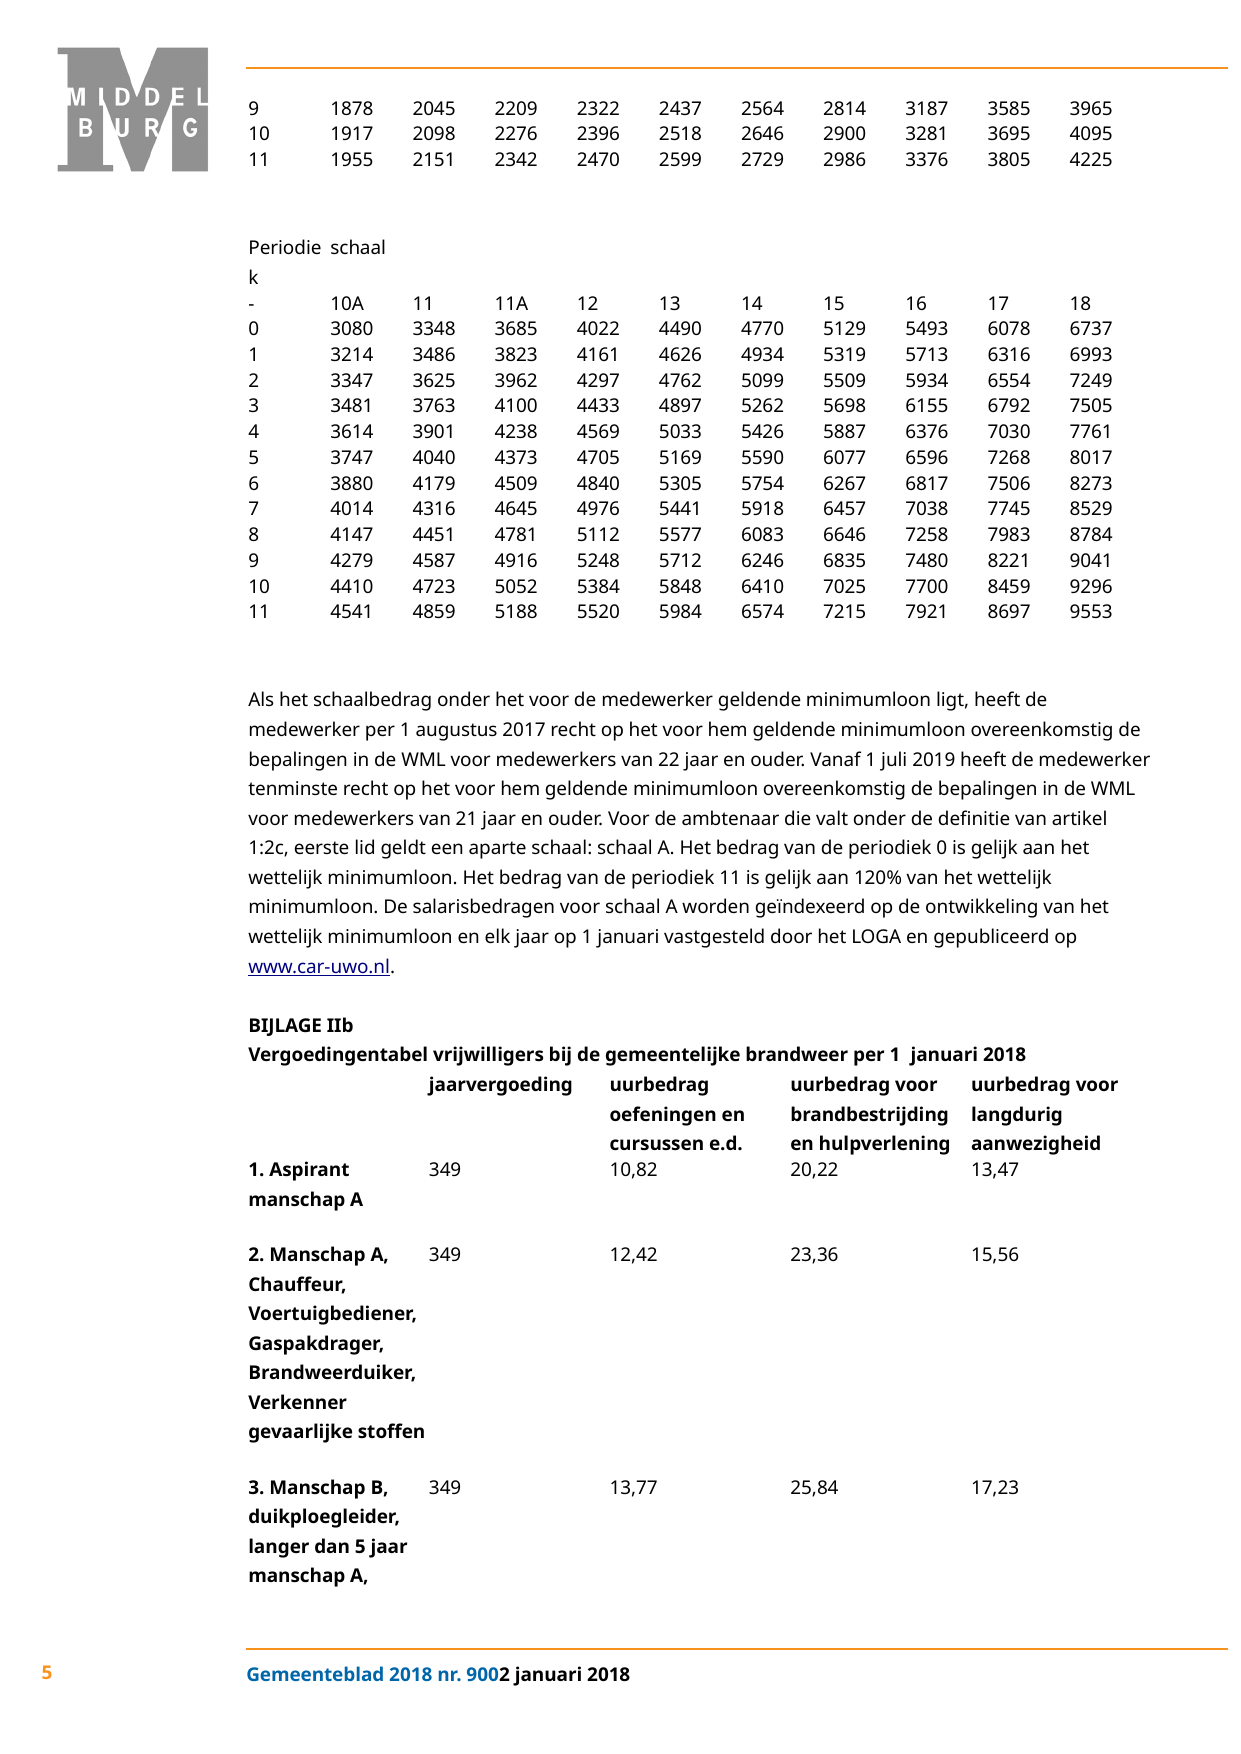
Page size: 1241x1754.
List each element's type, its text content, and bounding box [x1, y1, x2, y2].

table_cell 6376 [905, 419, 987, 444]
table_cell 8529 [1069, 496, 1152, 521]
table_cell 4014 [330, 496, 412, 521]
table_cell 5577 [659, 521, 741, 547]
table_cell 4509 [494, 470, 577, 496]
table_cell 8784 [1069, 521, 1152, 547]
table_cell 6083 [741, 521, 823, 547]
table_cell 5441 [659, 496, 741, 521]
table_cell 4100 [494, 393, 577, 418]
table_cell 4373 [494, 444, 577, 470]
table_cell 2729 [741, 146, 823, 172]
table_cell 3625 [412, 367, 494, 393]
table_cell 7506 [987, 470, 1069, 496]
table_cell 5934 [905, 367, 987, 393]
table_cell 2814 [823, 95, 905, 121]
table_cell 5754 [741, 470, 823, 496]
text BIJLAGE IIb [248, 1012, 1152, 1038]
table_cell 7761 [1069, 419, 1152, 444]
table_cell 7258 [905, 521, 987, 547]
picture [41, 47, 231, 172]
table_cell 5590 [741, 444, 823, 470]
text Vergoedingentabel vrijwilligers bij de gemeentelijke brandweer per 1 januari 2018 [248, 1042, 1152, 1067]
table_cell 4316 [412, 496, 494, 521]
table_cell 2322 [577, 95, 659, 121]
table_cell 4 [248, 419, 330, 444]
table_cell 5052 [494, 573, 577, 598]
table_cell 4897 [659, 393, 741, 418]
table_cell 6246 [741, 547, 823, 573]
table_cell 17 [987, 290, 1069, 316]
table_cell 20,22 [790, 1156, 971, 1241]
table_cell 7505 [1069, 393, 1152, 418]
table_cell 4705 [577, 444, 659, 470]
table_cell 5305 [659, 470, 741, 496]
table_cell 10 [248, 121, 330, 146]
table_cell 5099 [741, 367, 823, 393]
table_cell 2151 [412, 146, 494, 172]
table_cell 6 [248, 470, 330, 496]
table_cell 4297 [577, 367, 659, 393]
table_cell 3481 [330, 393, 412, 418]
table_cell 3187 [905, 95, 987, 121]
table_cell 2045 [412, 95, 494, 121]
table_cell 5713 [905, 341, 987, 367]
table_cell 8273 [1069, 470, 1152, 496]
table_cell 3486 [412, 341, 494, 367]
table_cell 5319 [823, 341, 905, 367]
table_cell 7480 [905, 547, 987, 573]
table_cell 3823 [494, 341, 577, 367]
table_cell 5169 [659, 444, 741, 470]
table_cell 13,77 [609, 1474, 790, 1588]
table_cell 2437 [659, 95, 741, 121]
table_cell 3281 [905, 121, 987, 146]
table_cell 9041 [1069, 547, 1152, 573]
table_cell 1. Aspirant manschap A [248, 1156, 429, 1241]
table_header jaarvergoeding [429, 1071, 609, 1156]
table_cell 4934 [741, 341, 823, 367]
table_cell 0 [248, 316, 330, 341]
table_cell 2564 [741, 95, 823, 121]
table_cell 7983 [987, 521, 1069, 547]
table_cell 3. Manschap B, duikploegleider, langer dan 5 jaar manschap A, [248, 1474, 429, 1588]
table_cell 7030 [987, 419, 1069, 444]
table_cell 4410 [330, 573, 412, 598]
table_cell 10A [330, 290, 412, 316]
table_cell 6078 [987, 316, 1069, 341]
table_cell 13 [659, 290, 741, 316]
table_cell 4451 [412, 521, 494, 547]
table_cell 1917 [330, 121, 412, 146]
table_cell 5698 [823, 393, 905, 418]
table_cell 4095 [1069, 121, 1152, 146]
table_header [248, 1071, 429, 1156]
table_cell 4976 [577, 496, 659, 521]
table_cell 12 [577, 290, 659, 316]
table_cell 3880 [330, 470, 412, 496]
table_cell 15 [823, 290, 905, 316]
table_cell 349 [429, 1241, 609, 1474]
table_cell 3348 [412, 316, 494, 341]
table_cell 7 [248, 496, 330, 521]
table_cell 3347 [330, 367, 412, 393]
table_cell 1 [248, 341, 330, 367]
table_cell 3214 [330, 341, 412, 367]
table_cell 6077 [823, 444, 905, 470]
table_cell 6457 [823, 496, 905, 521]
table_cell 7038 [905, 496, 987, 521]
table_cell 7921 [905, 599, 987, 624]
table_cell 8 [248, 521, 330, 547]
table_cell 4770 [741, 316, 823, 341]
table_cell 10 [248, 573, 330, 598]
table_cell 18 [1069, 290, 1152, 316]
table_header uurbedrag oefeningen en cursussen e.d. [609, 1071, 790, 1156]
table_cell 9296 [1069, 573, 1152, 598]
table_cell 7025 [823, 573, 905, 598]
table_cell 2396 [577, 121, 659, 146]
table_cell 4645 [494, 496, 577, 521]
table_cell 5848 [659, 573, 741, 598]
table_cell 4781 [494, 521, 577, 547]
table_cell 13,47 [971, 1156, 1152, 1241]
table_cell 3965 [1069, 95, 1152, 121]
table_cell 2646 [741, 121, 823, 146]
table_header uurbedrag voor langdurig aanwezigheid [971, 1071, 1152, 1156]
table_cell 4490 [659, 316, 741, 341]
table_cell 4179 [412, 470, 494, 496]
table_cell 4022 [577, 316, 659, 341]
table_cell 6817 [905, 470, 987, 496]
table_cell 11 [248, 146, 330, 172]
table_cell 2276 [494, 121, 577, 146]
table_header schaal [330, 205, 1152, 290]
table_cell 6596 [905, 444, 987, 470]
table_cell 5712 [659, 547, 741, 573]
table_cell 3 [248, 393, 330, 418]
table_cell 11 [248, 599, 330, 624]
table_cell 3685 [494, 316, 577, 341]
table_cell 6993 [1069, 341, 1152, 367]
table_cell 3901 [412, 419, 494, 444]
table_cell 5493 [905, 316, 987, 341]
table_cell 4161 [577, 341, 659, 367]
table_cell 10,82 [609, 1156, 790, 1241]
table_cell 4569 [577, 419, 659, 444]
table_cell 6646 [823, 521, 905, 547]
table_cell 7268 [987, 444, 1069, 470]
table_cell 3376 [905, 146, 987, 172]
table_cell 4147 [330, 521, 412, 547]
table_cell 4040 [412, 444, 494, 470]
table_cell 6267 [823, 470, 905, 496]
table_cell 5262 [741, 393, 823, 418]
table_cell 2518 [659, 121, 741, 146]
table_cell 6316 [987, 341, 1069, 367]
table_cell 6792 [987, 393, 1069, 418]
table_cell 5033 [659, 419, 741, 444]
table_cell 5887 [823, 419, 905, 444]
table_cell 5129 [823, 316, 905, 341]
table_header uurbedrag voor brandbestrijding en hulpverlening [790, 1071, 971, 1156]
table_cell 6737 [1069, 316, 1152, 341]
table_cell 7745 [987, 496, 1069, 521]
table_cell 3614 [330, 419, 412, 444]
table_cell 2900 [823, 121, 905, 146]
table_cell 11A [494, 290, 577, 316]
table_cell 5984 [659, 599, 741, 624]
table_cell 7249 [1069, 367, 1152, 393]
table_cell 3695 [987, 121, 1069, 146]
table_cell 3962 [494, 367, 577, 393]
table_cell 2209 [494, 95, 577, 121]
table_cell 5248 [577, 547, 659, 573]
table_cell 2599 [659, 146, 741, 172]
table_cell 2470 [577, 146, 659, 172]
text Als het schaalbedrag onder het voor de medewerker geldende minimumloon ligt, heeft de medewerker per 1 augustus 2017 recht op het voor hem geldende minimumloon overeenkomstig de bepalingen in de WML voor medewerkers van 22 jaar en ouder. Vanaf 1 juli 2019 heeft de medewerker tenminste recht op het voor hem geldende minimumloon overeenkomstig de bepalingen in de WML voor medewerkers van 21 jaar en ouder. Voor de ambtenaar die valt onder de definitie van artikel 1:2c, eerste lid geldt een aparte schaal: schaal A. Het bedrag van de periodiek 0 is gelijk aan het wettelijk minimumloon. Het bedrag van de periodiek 11 is gelijk aan 120% van het wettelijk minimumloon. De salarisbedragen voor schaal A worden geïndexeerd op de ontwikkeling van het wettelijk minimumloon en elk jaar op 1 januari vastgesteld door het LOGA en gepubliceerd op www.car-uwo.nl. [248, 687, 1152, 979]
table_cell 3805 [987, 146, 1069, 172]
table_cell 14 [741, 290, 823, 316]
table_cell 2 [248, 367, 330, 393]
table_cell 4762 [659, 367, 741, 393]
table_cell 3763 [412, 393, 494, 418]
table_cell 1955 [330, 146, 412, 172]
table_cell 6835 [823, 547, 905, 573]
table_cell 4541 [330, 599, 412, 624]
table_cell 4916 [494, 547, 577, 573]
table_cell 6554 [987, 367, 1069, 393]
table_cell 5112 [577, 521, 659, 547]
table_cell 3080 [330, 316, 412, 341]
table_cell 23,36 [790, 1241, 971, 1474]
table_cell 6410 [741, 573, 823, 598]
table_cell 5 [248, 444, 330, 470]
table_cell 4225 [1069, 146, 1152, 172]
table_cell 5426 [741, 419, 823, 444]
table_cell 4587 [412, 547, 494, 573]
table_cell 4859 [412, 599, 494, 624]
table_cell 7700 [905, 573, 987, 598]
table_cell 4279 [330, 547, 412, 573]
table_cell 9 [248, 95, 330, 121]
table_cell 5384 [577, 573, 659, 598]
table_cell 8697 [987, 599, 1069, 624]
table_cell 8017 [1069, 444, 1152, 470]
table_cell 2098 [412, 121, 494, 146]
table_cell 6574 [741, 599, 823, 624]
table_cell 4840 [577, 470, 659, 496]
table_cell 5520 [577, 599, 659, 624]
table_cell 2342 [494, 146, 577, 172]
table_cell 5918 [741, 496, 823, 521]
table_header Periodiek [248, 205, 330, 290]
table_cell 6155 [905, 393, 987, 418]
table_cell 5188 [494, 599, 577, 624]
table_cell 25,84 [790, 1474, 971, 1588]
table_cell 4238 [494, 419, 577, 444]
table_cell 9 [248, 547, 330, 573]
table_cell 4626 [659, 341, 741, 367]
table_cell 15,56 [971, 1241, 1152, 1474]
table_cell 2986 [823, 146, 905, 172]
table_cell 3747 [330, 444, 412, 470]
table_cell 8221 [987, 547, 1069, 573]
table_cell 349 [429, 1474, 609, 1588]
table_cell 8459 [987, 573, 1069, 598]
table_cell - [248, 290, 330, 316]
table_cell 3585 [987, 95, 1069, 121]
table_cell 12,42 [609, 1241, 790, 1474]
table_cell 11 [412, 290, 494, 316]
table_cell 16 [905, 290, 987, 316]
table_cell 349 [429, 1156, 609, 1241]
table_cell 1878 [330, 95, 412, 121]
table_cell 2. Manschap A, Chauffeur, Voertuigbediener, Gaspakdrager, Brandweerduiker, Verkenner gevaarlijke stoffen [248, 1241, 429, 1474]
table_cell 5509 [823, 367, 905, 393]
table_cell 17,23 [971, 1474, 1152, 1588]
table_cell 4433 [577, 393, 659, 418]
table_cell 7215 [823, 599, 905, 624]
table_cell 4723 [412, 573, 494, 598]
table_cell 9553 [1069, 599, 1152, 624]
